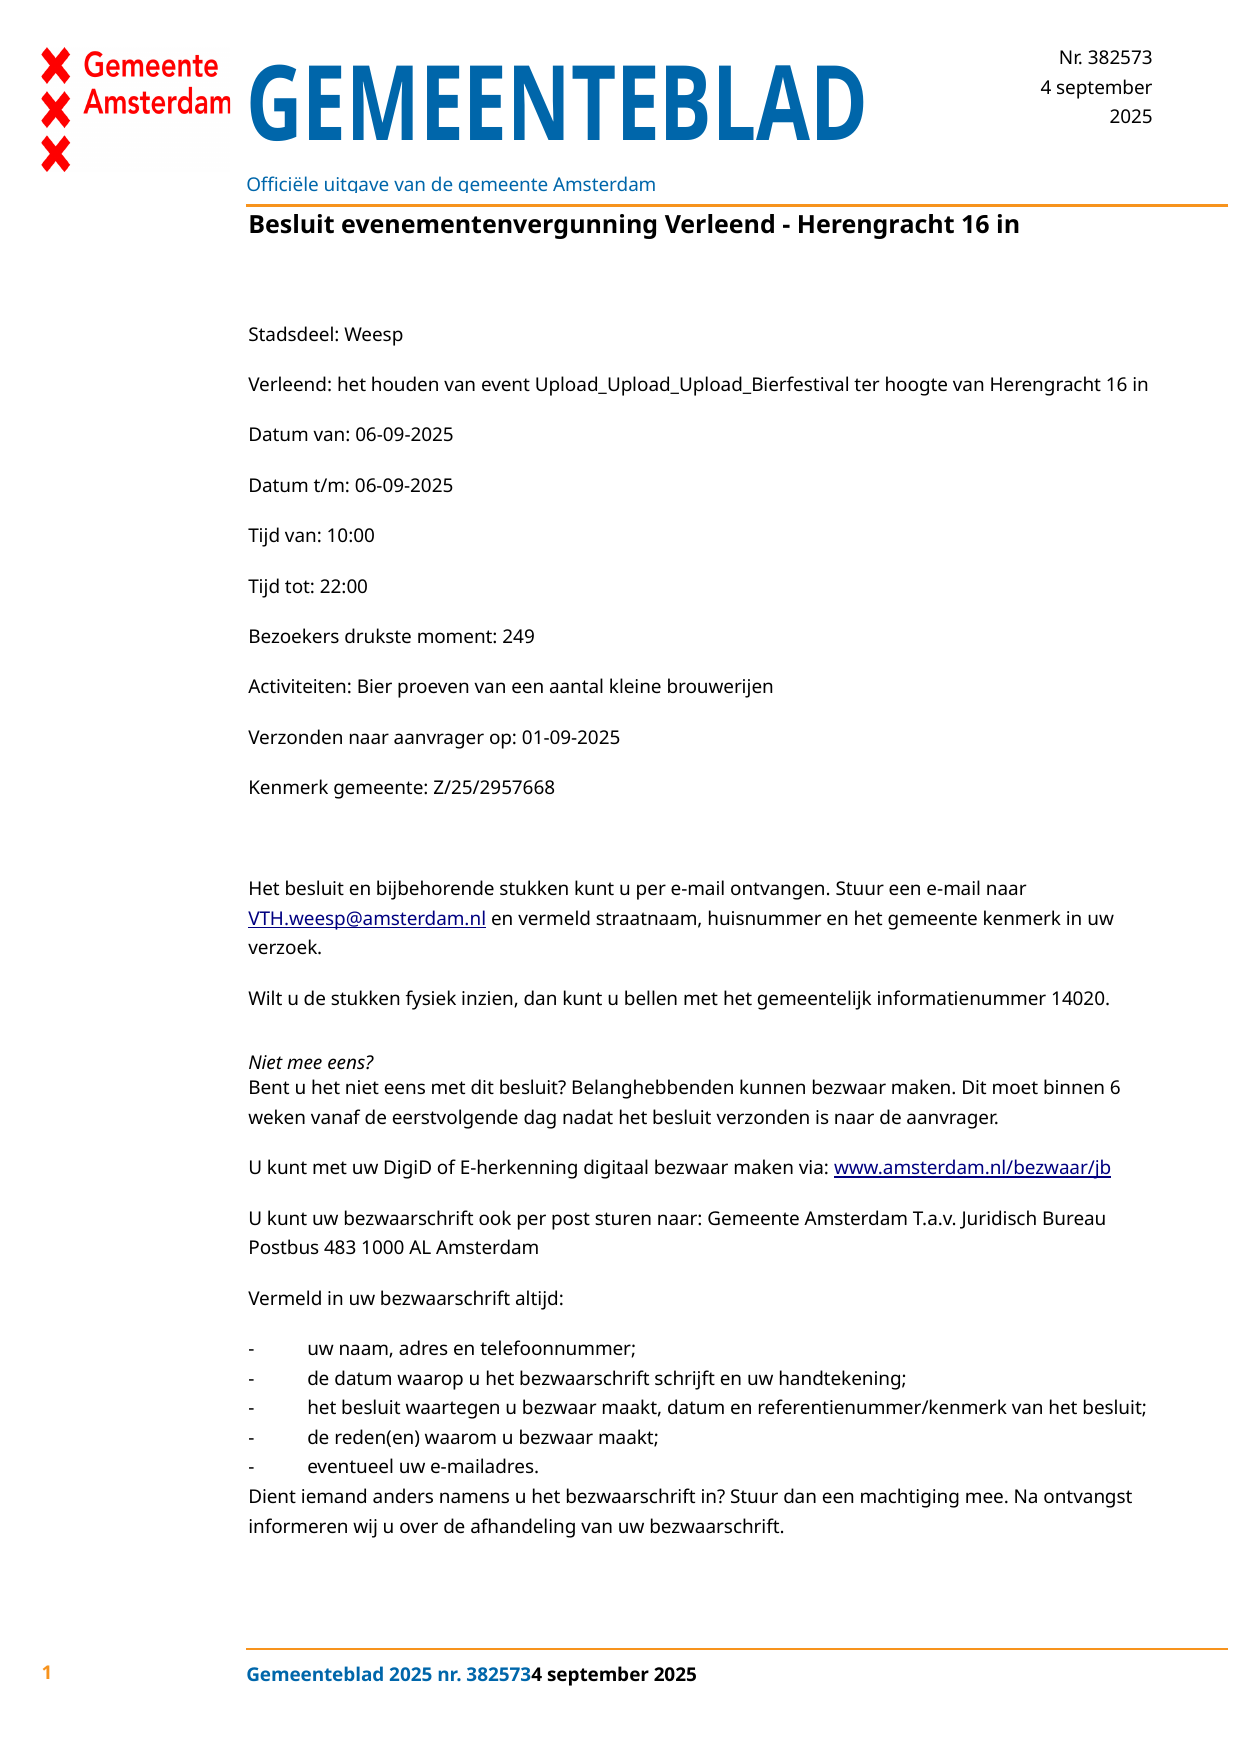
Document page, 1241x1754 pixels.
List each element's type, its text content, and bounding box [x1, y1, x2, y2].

text Wilt u de stukken fysiek inzien, dan kunt u bellen met het gemeentelijk informatienummer 14020. [248, 985, 1152, 1011]
text Tijd van: 10:00 [248, 522, 1152, 548]
text Tijd tot: 22:00 [248, 573, 1152, 598]
text Bezoekers drukste moment: 249 [248, 623, 1152, 649]
text Datum van: 06-09-2025 [248, 422, 1152, 447]
list de datum waarop u het bezwaarschrift schrijft en uw handtekening; [248, 1365, 1152, 1391]
text Verzonden naar aanvrager op: 01-09-2025 [248, 724, 1152, 750]
list de reden(en) waarom u bezwaar maakt; [248, 1424, 1152, 1450]
text U kunt uw bezwaarschrift ook per post sturen naar: Gemeente Amsterdam T.a.v. Juridisch Bureau Postbus 483 1000 AL Amsterdam [248, 1205, 1152, 1260]
text Niet mee eens? [248, 1049, 1152, 1074]
text Vermeld in uw bezwaarschrift altijd: [248, 1285, 1152, 1311]
text Datum t/m: 06-09-2025 [248, 472, 1152, 498]
text Kenmerk gemeente: Z/25/2957668 [248, 774, 1152, 800]
list eventueel uw e-mailadres. [248, 1454, 1152, 1479]
text Verleend: het houden van event Upload_Upload_Upload_Bierfestival ter hoogte van Herengracht 16 in [248, 371, 1152, 397]
list het besluit waartegen u bezwaar maakt, datum en referentienummer/kenmerk van het besluit; [248, 1394, 1152, 1420]
text U kunt met uw DigiD of E-herkenning digitaal bezwaar maken via: www.amsterdam.nl/bezwaar/jb [248, 1154, 1152, 1180]
text Bent u het niet eens met dit besluit? Belanghebbenden kunnen bezwaar maken. Dit moet binnen 6 weken vanaf de eerstvolgende dag nadat het besluit verzonden is naar de aanvrager. [248, 1074, 1152, 1130]
text Het besluit en bijbehorende stukken kunt u per e-mail ontvangen. Stuur een e-mail naar VTH.weesp@amsterdam.nl en vermeld straatnaam, huisnummer en het gemeente kenmerk in uw verzoek. [248, 875, 1152, 960]
text Activiteiten: Bier proeven van een aantal kleine brouwerijen [248, 674, 1152, 699]
text Dient iemand anders namens u het bezwaarschrift in? Stuur dan een machtiging mee. Na ontvangst informeren wij u over de afhandeling van uw bezwaarschrift. [248, 1483, 1152, 1539]
text Besluit evenementenvergunning Verleend - Herengracht 16 in [248, 207, 1152, 241]
picture [41, 47, 231, 172]
list uw naam, adres en telefoonnummer; [248, 1335, 1152, 1361]
text Stadsdeel: Weesp [248, 321, 1152, 346]
